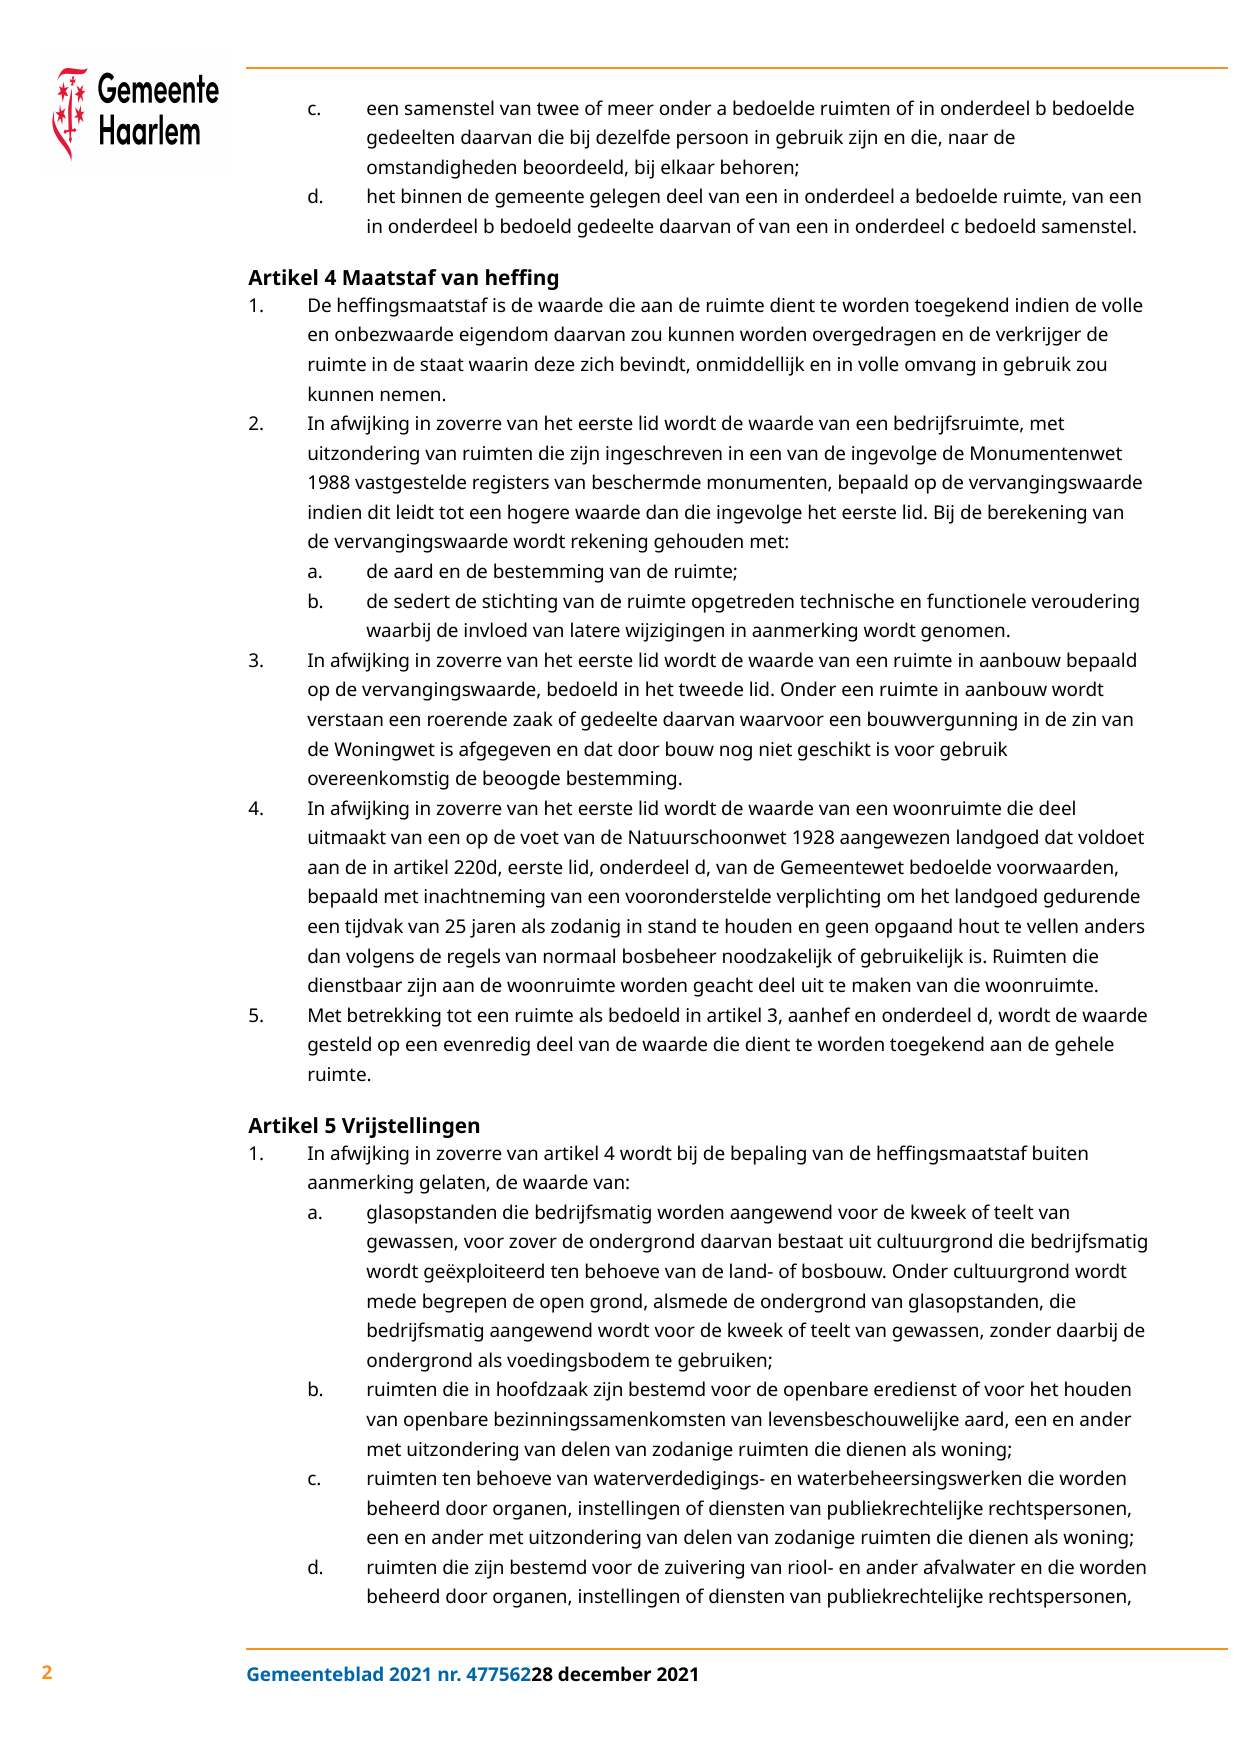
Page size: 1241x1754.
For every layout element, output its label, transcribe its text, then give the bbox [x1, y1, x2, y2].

list De heffingsmaatstaf is de waarde die aan de ruimte dient te worden toegekend indien de volle en onbezwaarde eigendom daarvan zou kunnen worden overgedragen en de verkrijger de ruimte in de staat waarin deze zich bevindt, onmiddellijk en in volle omvang in gebruik zou kunnen nemen. [248, 292, 1152, 406]
list ruimten die zijn bestemd voor de zuivering van riool- en ander afvalwater en die worden beheerd door organen, instellingen of diensten van publiekrechtelijke rechtspersonen, [307, 1554, 1152, 1609]
picture [41, 47, 231, 172]
list het binnen de gemeente gelegen deel van een in onderdeel a bedoelde ruimte, van een in onderdeel b bedoeld gedeelte daarvan of van een in onderdeel c bedoeld samenstel. [307, 183, 1152, 239]
list In afwijking in zoverre van artikel 4 wordt bij de bepaling van de heffingsmaatstaf buiten aanmerking gelaten, de waarde van: [248, 1140, 1152, 1195]
text Artikel 5 Vrijstellingen [248, 1112, 1152, 1140]
list Met betrekking tot een ruimte als bedoeld in artikel 3, aanhef en onderdeel d, wordt de waarde gesteld op een evenredig deel van de waarde die dient te worden toegekend aan de gehele ruimte. [248, 1002, 1152, 1087]
list glasopstanden die bedrijfsmatig worden aangewend voor de kweek of teelt van gewassen, voor zover de ondergrond daarvan bestaat uit cultuurgrond die bedrijfsmatig wordt geëxploiteerd ten behoeve van de land- of bosbouw. Onder cultuurgrond wordt mede begrepen de open grond, alsmede de ondergrond van glasopstanden, die bedrijfsmatig aangewend wordt voor de kweek of teelt van gewassen, zonder daarbij de ondergrond als voedingsbodem te gebruiken; [307, 1199, 1152, 1373]
list een samenstel van twee of meer onder a bedoelde ruimten of in onderdeel b bedoelde gedeelten daarvan die bij dezelfde persoon in gebruik zijn en die, naar de omstandigheden beoordeeld, bij elkaar behoren; [307, 95, 1152, 180]
list In afwijking in zoverre van het eerste lid wordt de waarde van een bedrijfsruimte, met uitzondering van ruimten die zijn ingeschreven in een van de ingevolge de Monumentenwet 1988 vastgestelde registers van beschermde monumenten, bepaald op de vervangingswaarde indien dit leidt tot een hogere waarde dan die ingevolge het eerste lid. Bij de berekening van de vervangingswaarde wordt rekening gehouden met: [248, 410, 1152, 554]
list In afwijking in zoverre van het eerste lid wordt de waarde van een woonruimte die deel uitmaakt van een op de voet van de Natuurschoonwet 1928 aangewezen landgoed dat voldoet aan de in artikel 220d, eerste lid, onderdeel d, van de Gemeentewet bedoelde voorwaarden, bepaald met inachtneming van een vooronderstelde verplichting om het landgoed gedurende een tijdvak van 25 jaren als zodanig in stand te houden en geen opgaand hout te vellen anders dan volgens de regels van normaal bosbeheer noodzakelijk of gebruikelijk is. Ruimten die dienstbaar zijn aan de woonruimte worden geacht deel uit te maken van die woonruimte. [248, 795, 1152, 998]
list In afwijking in zoverre van het eerste lid wordt de waarde van een ruimte in aanbouw bepaald op de vervangingswaarde, bedoeld in het tweede lid. Onder een ruimte in aanbouw wordt verstaan een roerende zaak of gedeelte daarvan waarvoor een bouwvergunning in de zin van de Woningwet is afgegeven en dat door bouw nog niet geschikt is voor gebruik overeenkomstig de beoogde bestemming. [248, 647, 1152, 791]
list de sedert de stichting van de ruimte opgetreden technische en functionele veroudering waarbij de invloed van latere wijzigingen in aanmerking wordt genomen. [307, 588, 1152, 643]
list ruimten die in hoofdzaak zijn bestemd voor de openbare eredienst of voor het houden van openbare bezinningssamenkomsten van levensbeschouwelijke aard, een en ander met uitzondering van delen van zodanige ruimten die dienen als woning; [307, 1377, 1152, 1462]
list de aard en de bestemming van de ruimte; [307, 558, 1152, 584]
list ruimten ten behoeve van waterverdedigings- en waterbeheersingswerken die worden beheerd door organen, instellingen of diensten van publiekrechtelijke rechtspersonen, een en ander met uitzondering van delen van zodanige ruimten die dienen als woning; [307, 1465, 1152, 1550]
text Artikel 4 Maatstaf van heffing [248, 263, 1152, 292]
